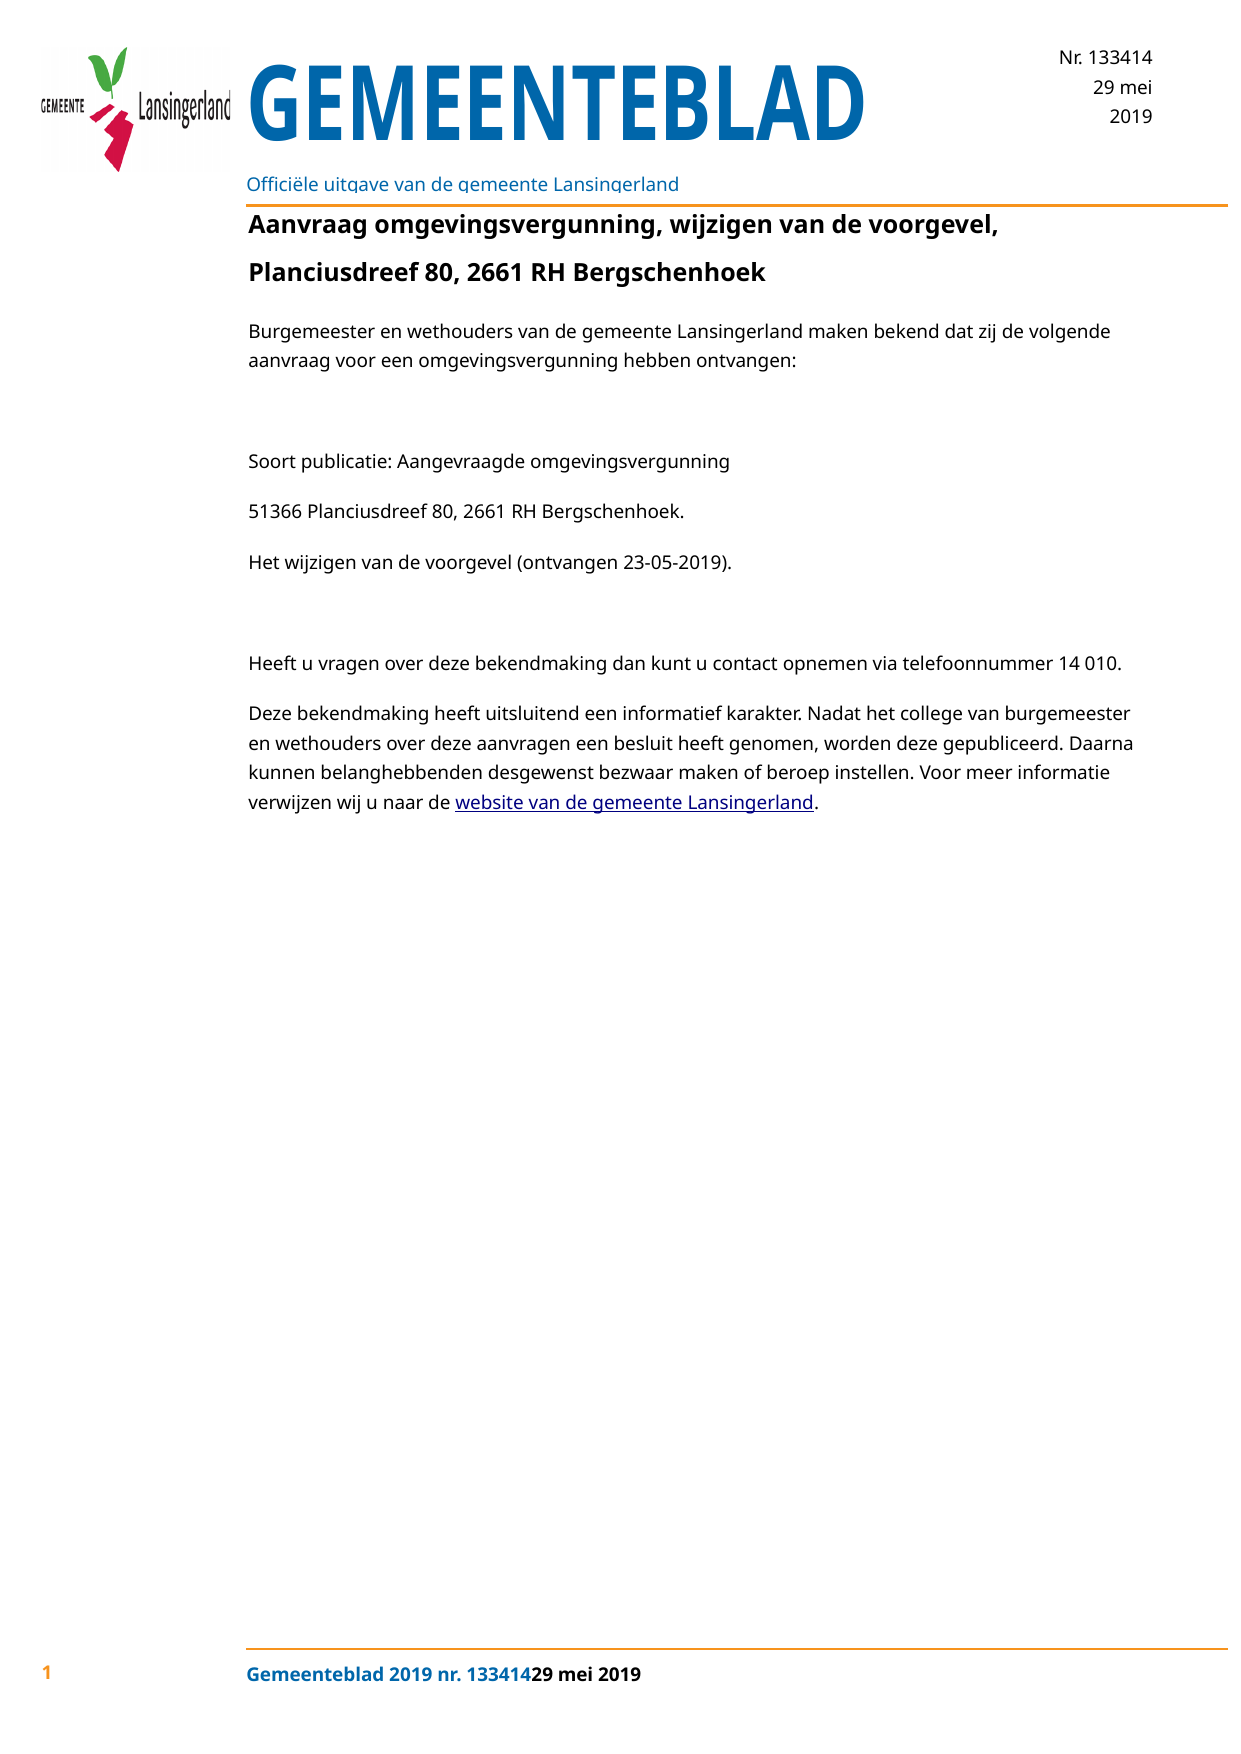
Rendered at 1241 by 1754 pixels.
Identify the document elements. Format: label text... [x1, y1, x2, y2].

text Soort publicatie: Aangevraagde omgevingsvergunning [248, 448, 1152, 474]
text Deze bekendmaking heeft uitsluitend een informatief karakter. Nadat het college van burgemeester en wethouders over deze aanvragen een besluit heeft genomen, worden deze gepubliceerd. Daarna kunnen belanghebbenden desgewenst bezwaar maken of beroep instellen. Voor meer informatie verwijzen wij u naar de website van de gemeente Lansingerland. [248, 700, 1152, 815]
picture [41, 47, 231, 172]
text Heeft u vragen over deze bekendmaking dan kunt u contact opnemen via telefoonnummer 14 010. [248, 650, 1152, 676]
text Burgemeester en wethouders van de gemeente Lansingerland maken bekend dat zij de volgende aanvraag voor een omgevingsvergunning hebben ontvangen: [248, 318, 1152, 373]
text Het wijzigen van de voorgevel (ontvangen 23-05-2019). [248, 549, 1152, 575]
text Aanvraag omgevingsvergunning, wijzigen van de voorgevel, Planciusdreef 80, 2661 RH Bergschenhoek [248, 207, 1152, 288]
text 51366 Planciusdreef 80, 2661 RH Bergschenhoek. [248, 499, 1152, 524]
